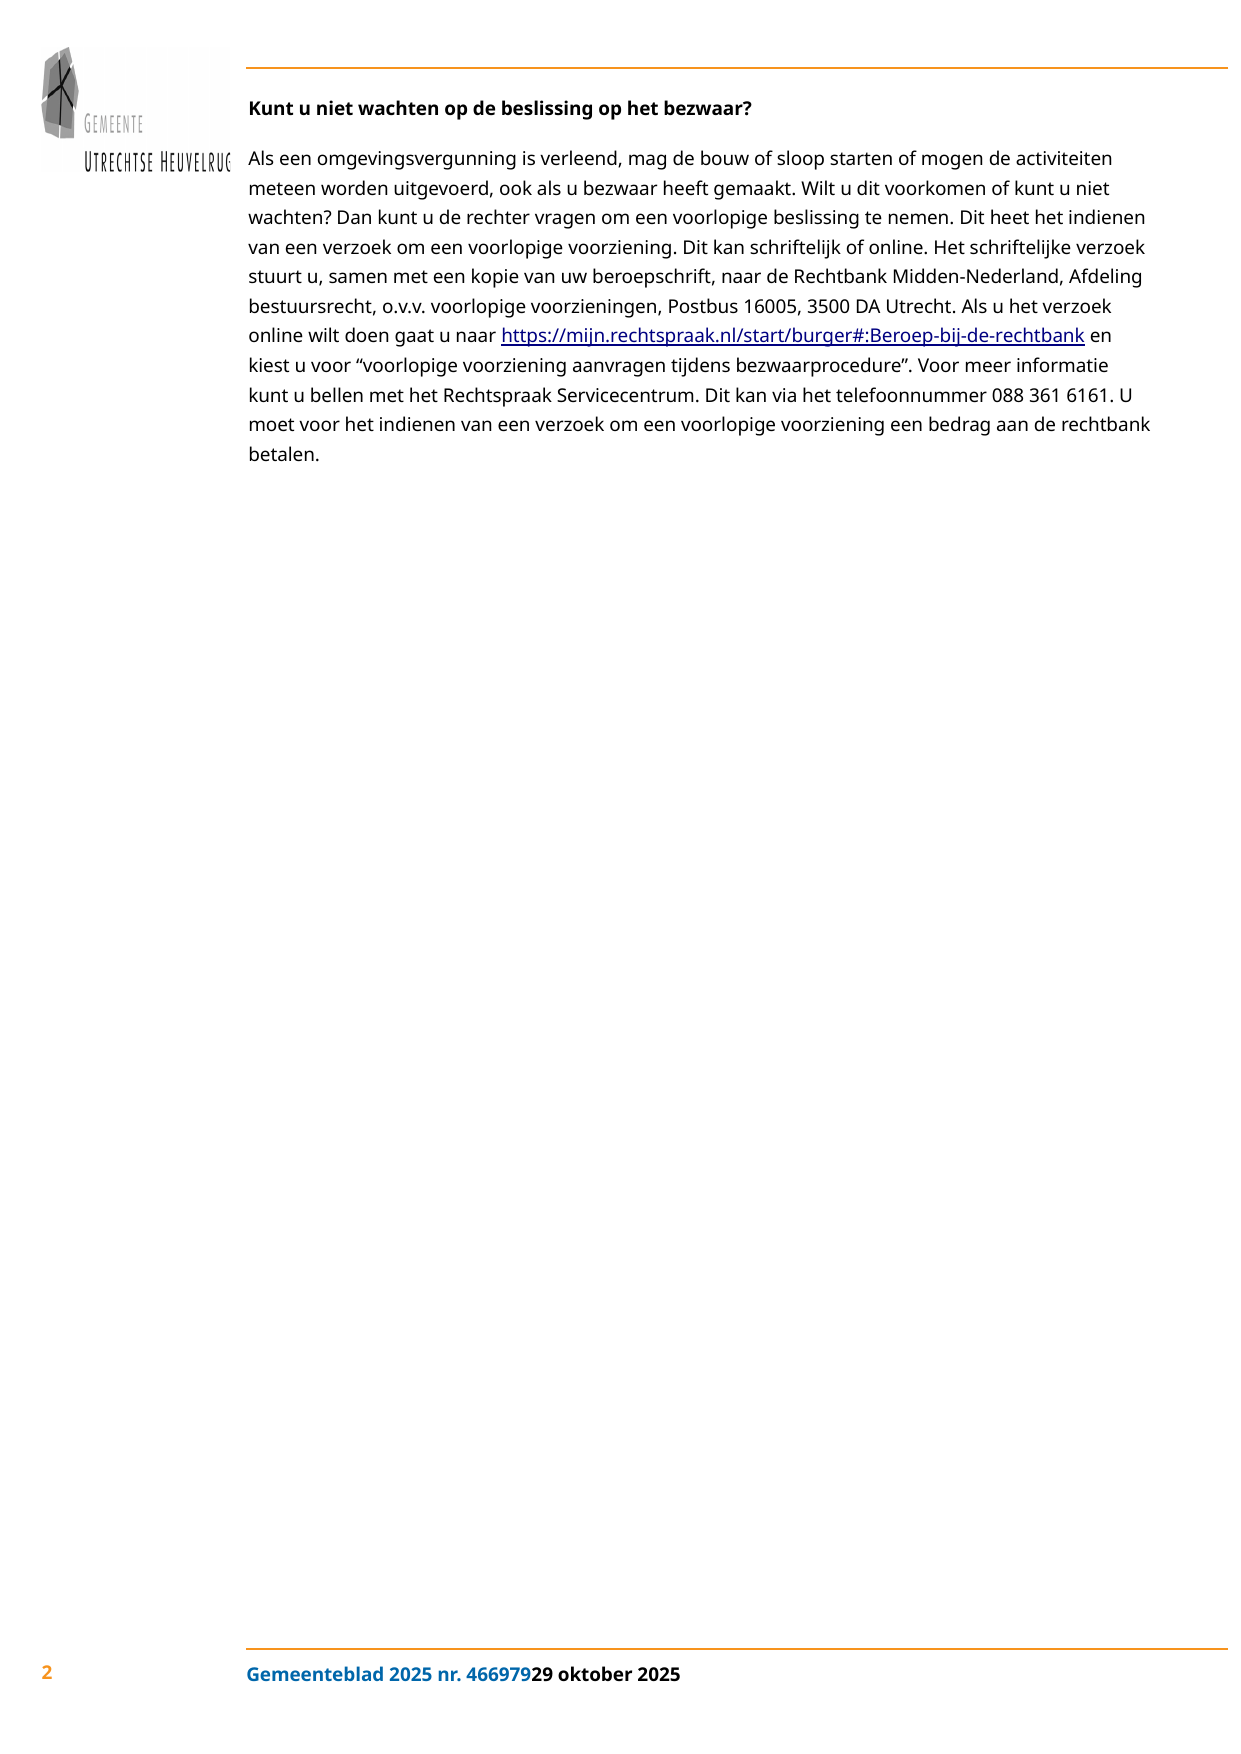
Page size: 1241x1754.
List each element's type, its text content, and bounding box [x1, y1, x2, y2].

text Kunt u niet wachten op de beslissing op het bezwaar? [248, 95, 1152, 121]
picture [41, 47, 231, 172]
text Als een omgevingsvergunning is verleend, mag de bouw of sloop starten of mogen de activiteiten meteen worden uitgevoerd, ook als u bezwaar heeft gemaakt. Wilt u dit voorkomen of kunt u niet wachten? Dan kunt u de rechter vragen om een voorlopige beslissing te nemen. Dit heet het indienen van een verzoek om een voorlopige voorziening. Dit kan schriftelijk of online. Het schriftelijke verzoek stuurt u, samen met een kopie van uw beroepschrift, naar de Rechtbank Midden-Nederland, Afdeling bestuursrecht, o.v.v. voorlopige voorzieningen, Postbus 16005, 3500 DA Utrecht. Als u het verzoek online wilt doen gaat u naar https://mijn.rechtspraak.nl/start/burger#:Beroep-bij-de-rechtbank en kiest u voor “voorlopige voorziening aanvragen tijdens bezwaarprocedure”. Voor meer informatie kunt u bellen met het Rechtspraak Servicecentrum. Dit kan via het telefoonnummer 088 361 6161. U moet voor het indienen van een verzoek om een voorlopige voorziening een bedrag aan de rechtbank betalen. [248, 145, 1152, 467]
